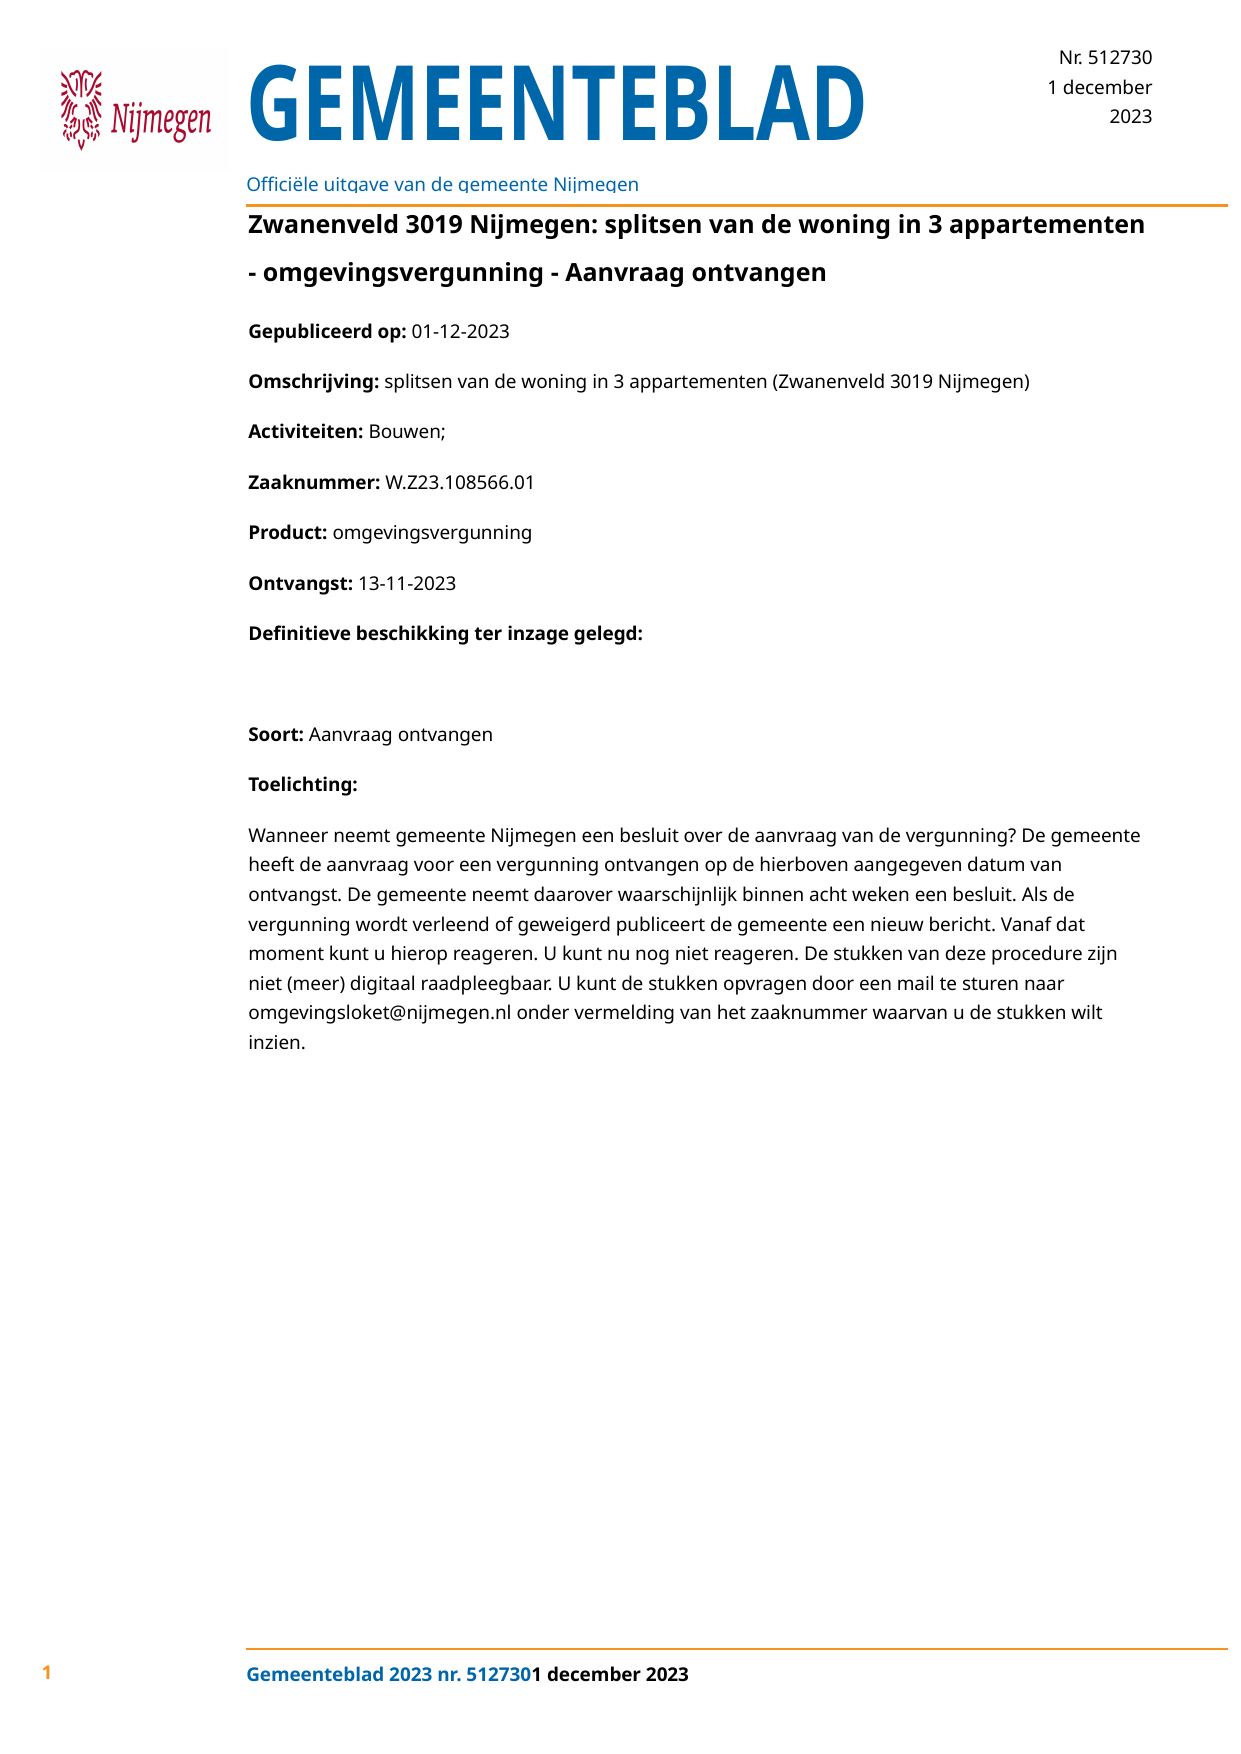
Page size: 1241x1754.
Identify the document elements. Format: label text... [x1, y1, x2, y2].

text Soort: Aanvraag ontvangen [248, 721, 1152, 747]
text Toelichting: [248, 772, 1152, 797]
text Gepubliceerd op: 01-12-2023 [248, 318, 1152, 344]
text Definitieve beschikking ter inzage gelegd: [248, 620, 1152, 646]
text Ontvangst: 13-11-2023 [248, 570, 1152, 596]
text Zaaknummer: W.Z23.108566.01 [248, 469, 1152, 495]
text Wanneer neemt gemeente Nijmegen een besluit over de aanvraag van de vergunning? De gemeente heeft de aanvraag voor een vergunning ontvangen op de hierboven aangegeven datum van ontvangst. De gemeente neemt daarover waarschijnlijk binnen acht weken een besluit. Als de vergunning wordt verleend of geweigerd publiceert de gemeente een nieuw bericht. Vanaf dat moment kunt u hierop reageren. U kunt nu nog niet reageren. De stukken van deze procedure zijn niet (meer) digitaal raadpleegbaar. U kunt de stukken opvragen door een mail te sturen naar omgevingsloket@nijmegen.nl onder vermelding van het zaaknummer waarvan u de stukken wilt inzien. [248, 822, 1152, 1055]
picture [41, 47, 231, 172]
text Activiteiten: Bouwen; [248, 419, 1152, 444]
text Product: omgevingsvergunning [248, 519, 1152, 545]
text Zwanenveld 3019 Nijmegen: splitsen van de woning in 3 appartementen - omgevingsvergunning - Aanvraag ontvangen [248, 207, 1152, 288]
text Omschrijving: splitsen van de woning in 3 appartementen (Zwanenveld 3019 Nijmegen) [248, 368, 1152, 394]
